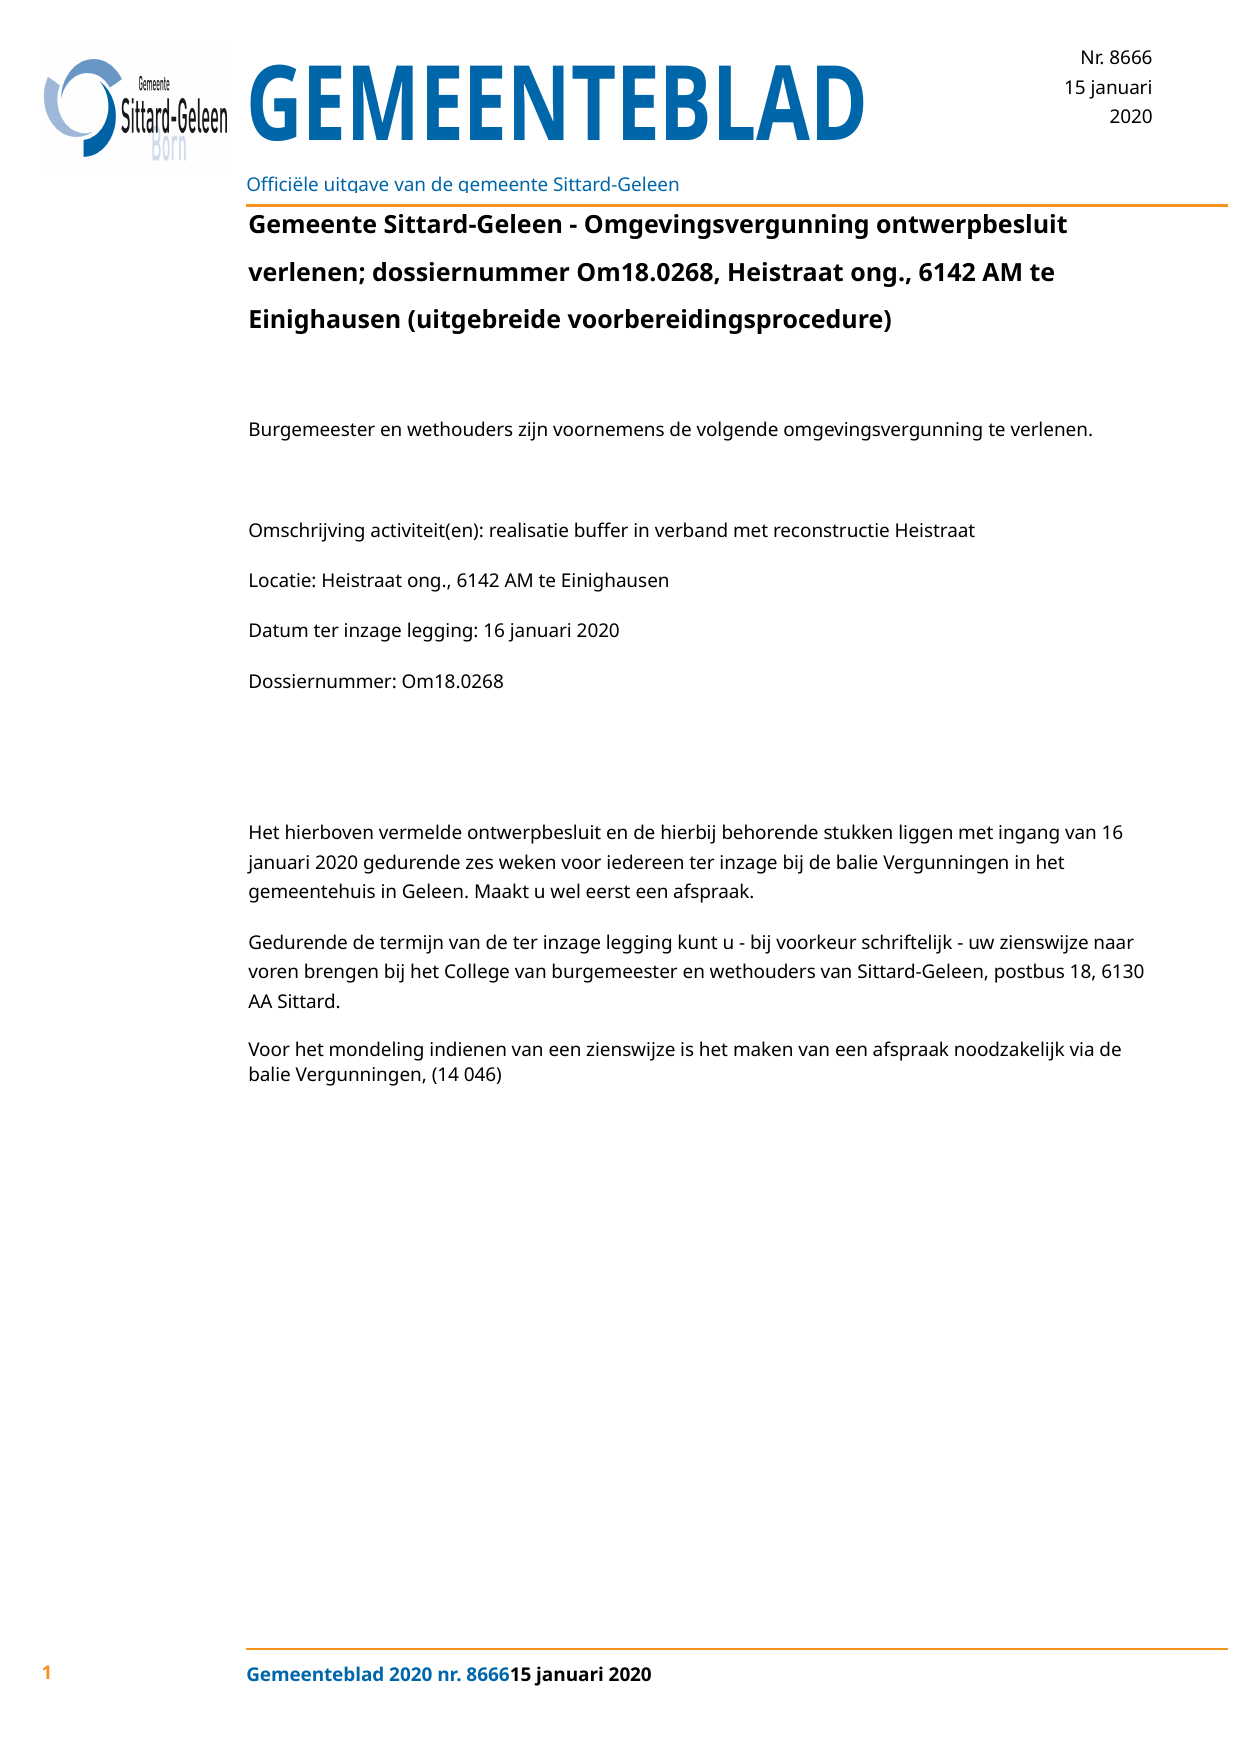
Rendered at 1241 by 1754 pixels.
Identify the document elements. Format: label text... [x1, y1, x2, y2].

text Voor het mondeling indienen van een zienswijze is het maken van een afspraak noodzakelijk via de balie Vergunningen, (14 046) [248, 1036, 1152, 1087]
text Datum ter inzage legging: 16 januari 2020 [248, 618, 1152, 643]
text Omschrijving activiteit(en): realisatie buffer in verband met reconstructie Heistraat [248, 517, 1152, 542]
text Burgemeester en wethouders zijn voornemens de volgende omgevingsvergunning te verlenen. [248, 416, 1152, 442]
text Gemeente Sittard-Geleen - Omgevingsvergunning ontwerpbesluit verlenen; dossiernummer Om18.0268, Heistraat ong., 6142 AM te Einighausen (uitgebreide voorbereidingsprocedure) [248, 207, 1152, 336]
picture [41, 47, 231, 172]
text Het hierboven vermelde ontwerpbesluit en de hierbij behorende stukken liggen met ingang van 16 januari 2020 gedurende zes weken voor iedereen ter inzage bij de balie Vergunningen in het gemeentehuis in Geleen. Maakt u wel eerst een afspraak. [248, 819, 1152, 904]
text Dossiernummer: Om18.0268 [248, 668, 1152, 694]
text Locatie: Heistraat ong., 6142 AM te Einighausen [248, 567, 1152, 593]
text Gedurende de termijn van de ter inzage legging kunt u - bij voorkeur schriftelijk - uw zienswijze naar voren brengen bij het College van burgemeester en wethouders van Sittard-Geleen, postbus 18, 6130 AA Sittard. [248, 929, 1152, 1014]
